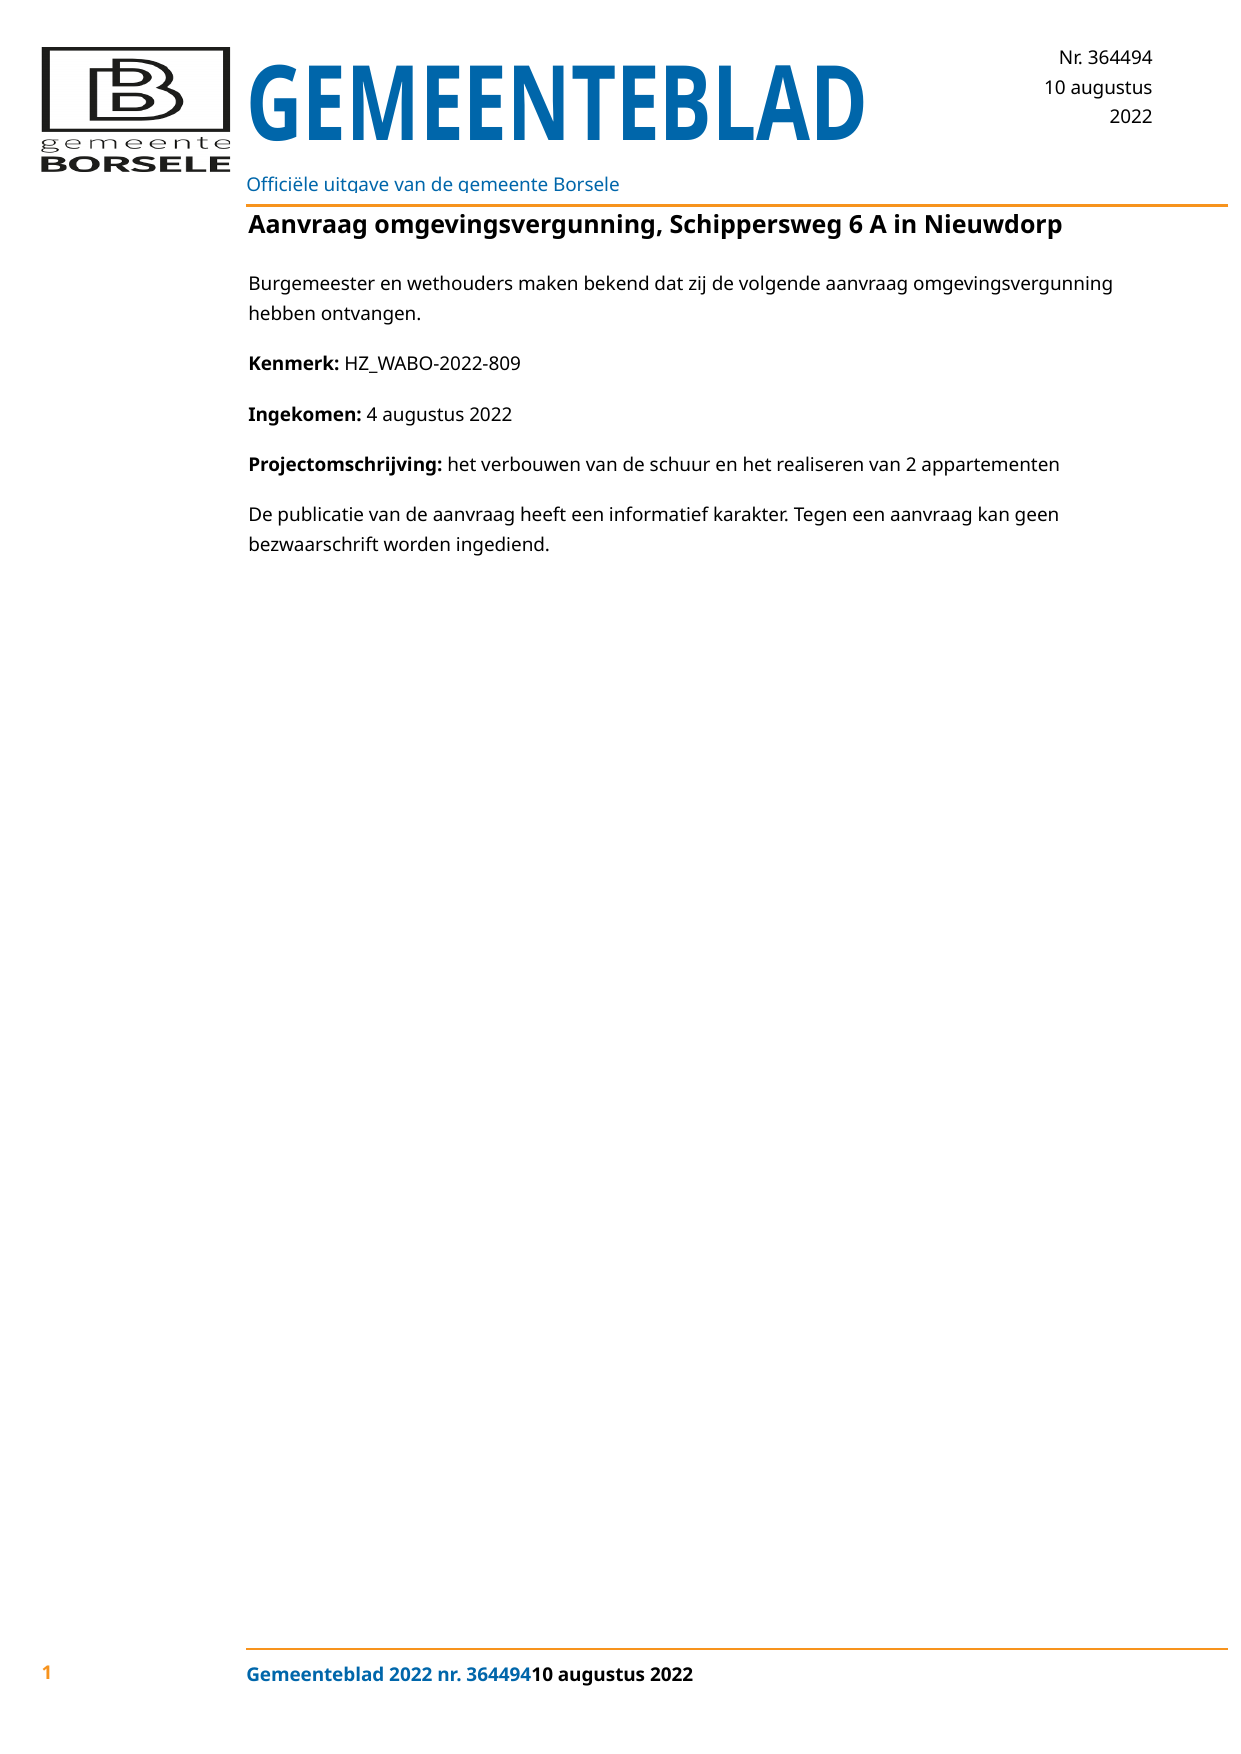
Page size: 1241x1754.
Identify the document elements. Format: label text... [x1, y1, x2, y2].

picture [41, 47, 231, 172]
text Aanvraag omgevingsvergunning, Schippersweg 6 A in Nieuwdorp [248, 207, 1152, 241]
text De publicatie van de aanvraag heeft een informatief karakter. Tegen een aanvraag kan geen bezwaarschrift worden ingediend. [248, 502, 1152, 557]
text Burgemeester en wethouders maken bekend dat zij de volgende aanvraag omgevingsvergunning hebben ontvangen. [248, 270, 1152, 326]
text Kenmerk: HZ_WABO-2022-809 [248, 350, 1152, 376]
text Projectomschrijving: het verbouwen van de schuur en het realiseren van 2 appartementen [248, 451, 1152, 477]
text Ingekomen: 4 augustus 2022 [248, 401, 1152, 426]
